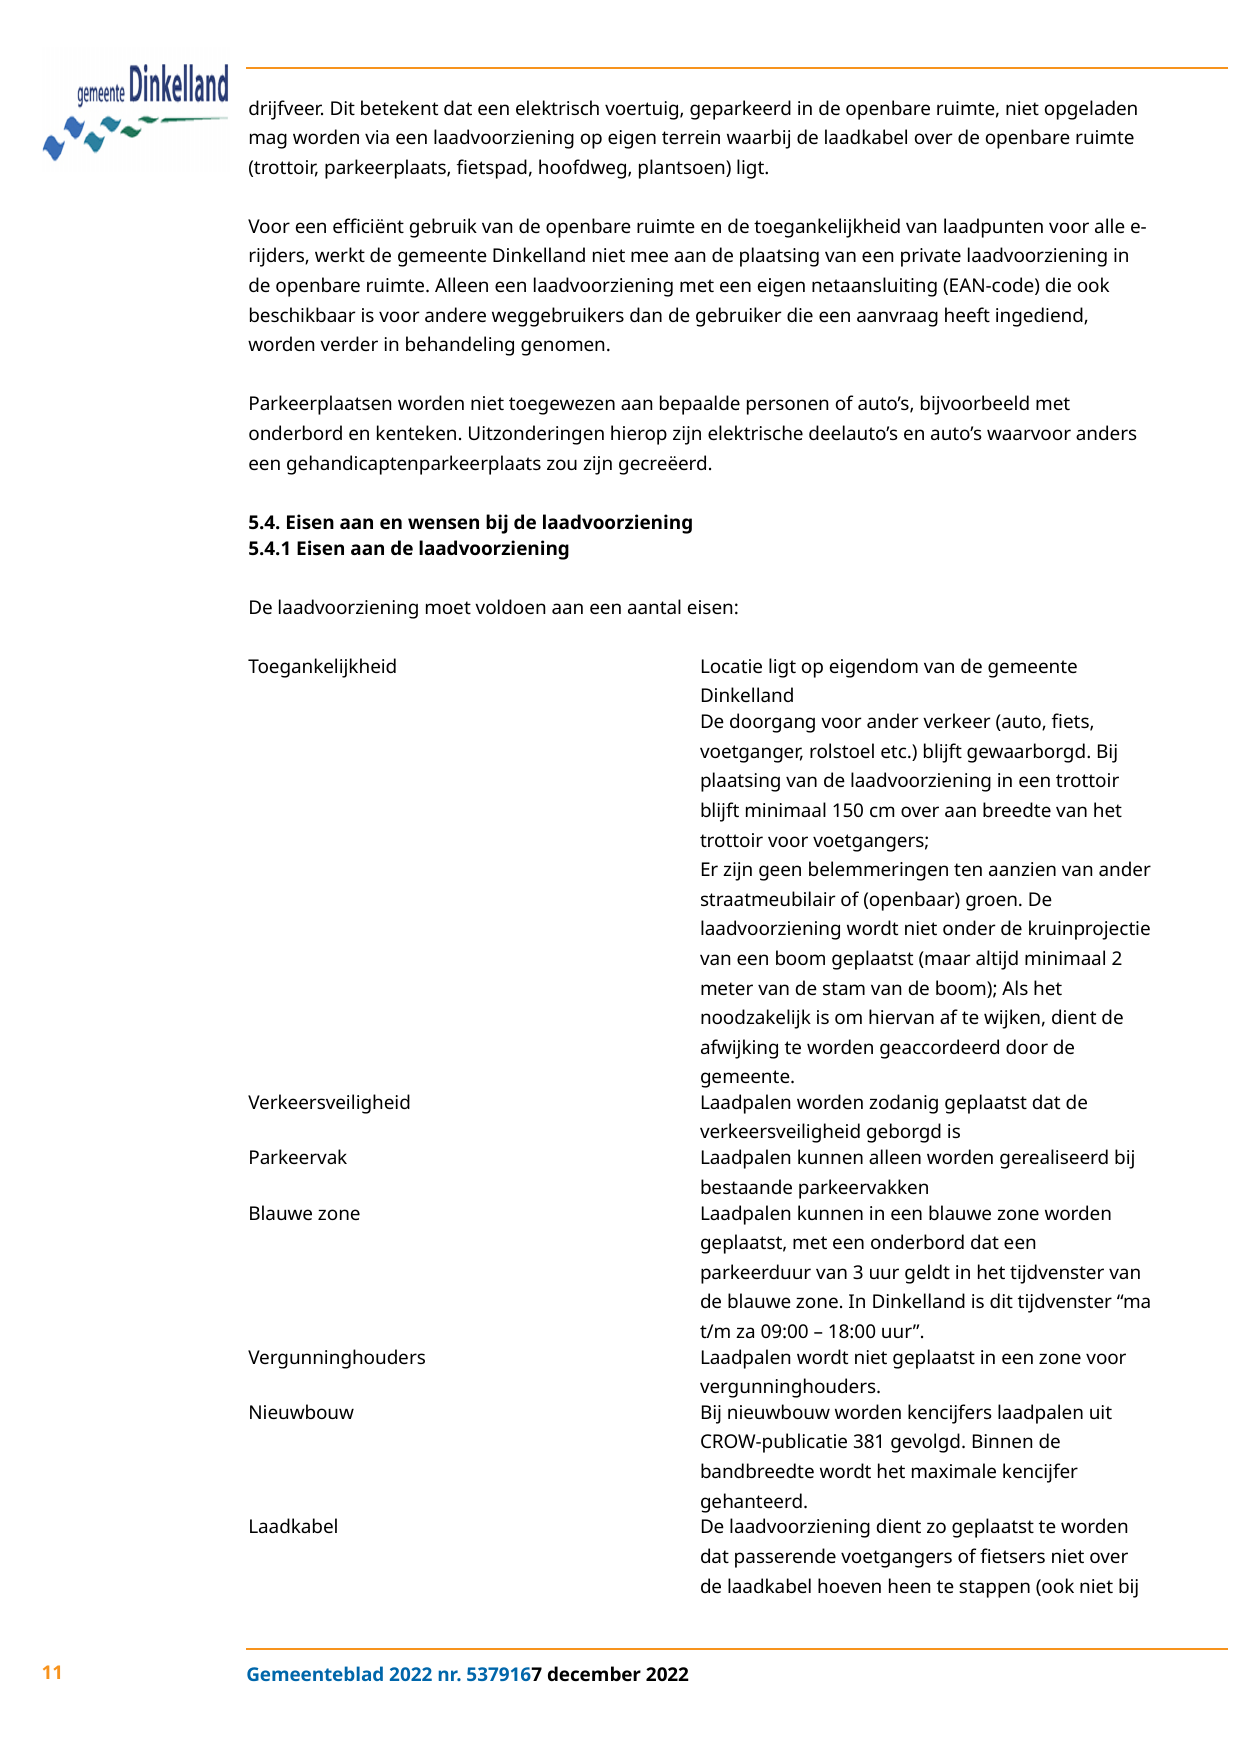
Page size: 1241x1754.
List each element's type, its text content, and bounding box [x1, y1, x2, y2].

text drijfveer. Dit betekent dat een elektrisch voertuig, geparkeerd in de openbare ruimte, niet opgeladen mag worden via een laadvoorziening op eigen terrein waarbij de laadkabel over de openbare ruimte (trottoir, parkeerplaats, fietspad, hoofdweg, plantsoen) ligt. [248, 95, 1152, 180]
table_cell [248, 709, 700, 1089]
text Parkeerplaatsen worden niet toegewezen aan bepaalde personen of auto’s, bijvoorbeeld met onderbord en kenteken. Uitzonderingen hierop zijn elektrische deelauto’s en auto’s waarvoor anders een gehandicaptenparkeerplaats zou zijn gecreëerd. [248, 391, 1152, 476]
table_cell Nieuwbouw [248, 1399, 700, 1514]
table_cell Bij nieuwbouw worden kencijfers laadpalen uit CROW-publicatie 381 gevolgd. Binnen de bandbreedte wordt het maximale kencijfer gehanteerd. [700, 1399, 1152, 1514]
table_cell Laadpalen kunnen in een blauwe zone worden geplaatst, met een onderbord dat een parkeerduur van 3 uur geldt in het tijdvenster van de blauwe zone. In Dinkelland is dit tijdvenster “ma t/m za 09:00 – 18:00 uur”. [700, 1200, 1152, 1344]
table_cell Blauwe zone [248, 1200, 700, 1344]
table_cell Parkeervak [248, 1145, 700, 1200]
picture [41, 47, 231, 172]
table_header Toegankelijkheid [248, 653, 700, 708]
text 5.4.1 Eisen aan de laadvoorziening [248, 535, 1152, 560]
table_cell Verkeersveiligheid [248, 1089, 700, 1144]
table_cell Laadpalen kunnen alleen worden gerealiseerd bij bestaande parkeervakken [700, 1145, 1152, 1200]
text Voor een efficiënt gebruik van de openbare ruimte en de toegankelijkheid van laadpunten voor alle e-rijders, werkt de gemeente Dinkelland niet mee aan de plaatsing van een private laadvoorziening in de openbare ruimte. Alleen een laadvoorziening met een eigen netaansluiting (EAN-code) die ook beschikbaar is voor andere weggebruikers dan de gebruiker die een aanvraag heeft ingediend, worden verder in behandeling genomen. [248, 213, 1152, 357]
table_cell Laadkabel [248, 1514, 700, 1598]
table_cell Laadpalen worden zodanig geplaatst dat de verkeersveiligheid geborgd is [700, 1089, 1152, 1144]
table_header Locatie ligt op eigendom van de gemeente Dinkelland [700, 653, 1152, 708]
table_cell Vergunninghouders [248, 1344, 700, 1399]
table_cell Laadpalen wordt niet geplaatst in een zone voor vergunninghouders. [700, 1344, 1152, 1399]
table_cell De doorgang voor ander verkeer (auto, fiets, voetganger, rolstoel etc.) blijft gewaarborgd. Bij plaatsing van de laadvoorziening in een trottoir blijft minimaal 150 cm over aan breedte van het trottoir voor voetgangers; Er zijn geen belemmeringen ten aanzien van ander straatmeubilair of (openbaar) groen. De laadvoorziening wordt niet onder de kruinprojectie van een boom geplaatst (maar altijd minimaal 2 meter van de stam van de boom); Als het noodzakelijk is om hiervan af te wijken, dient de afwijking te worden geaccordeerd door de gemeente. [700, 709, 1152, 1089]
text 5.4. Eisen aan en wensen bij de laadvoorziening [248, 509, 1152, 535]
text De laadvoorziening moet voldoen aan een aantal eisen: [248, 594, 1152, 619]
table_cell De laadvoorziening dient zo geplaatst te worden dat passerende voetgangers of fietsers niet over de laadkabel hoeven heen te stappen (ook niet bij [700, 1514, 1152, 1598]
